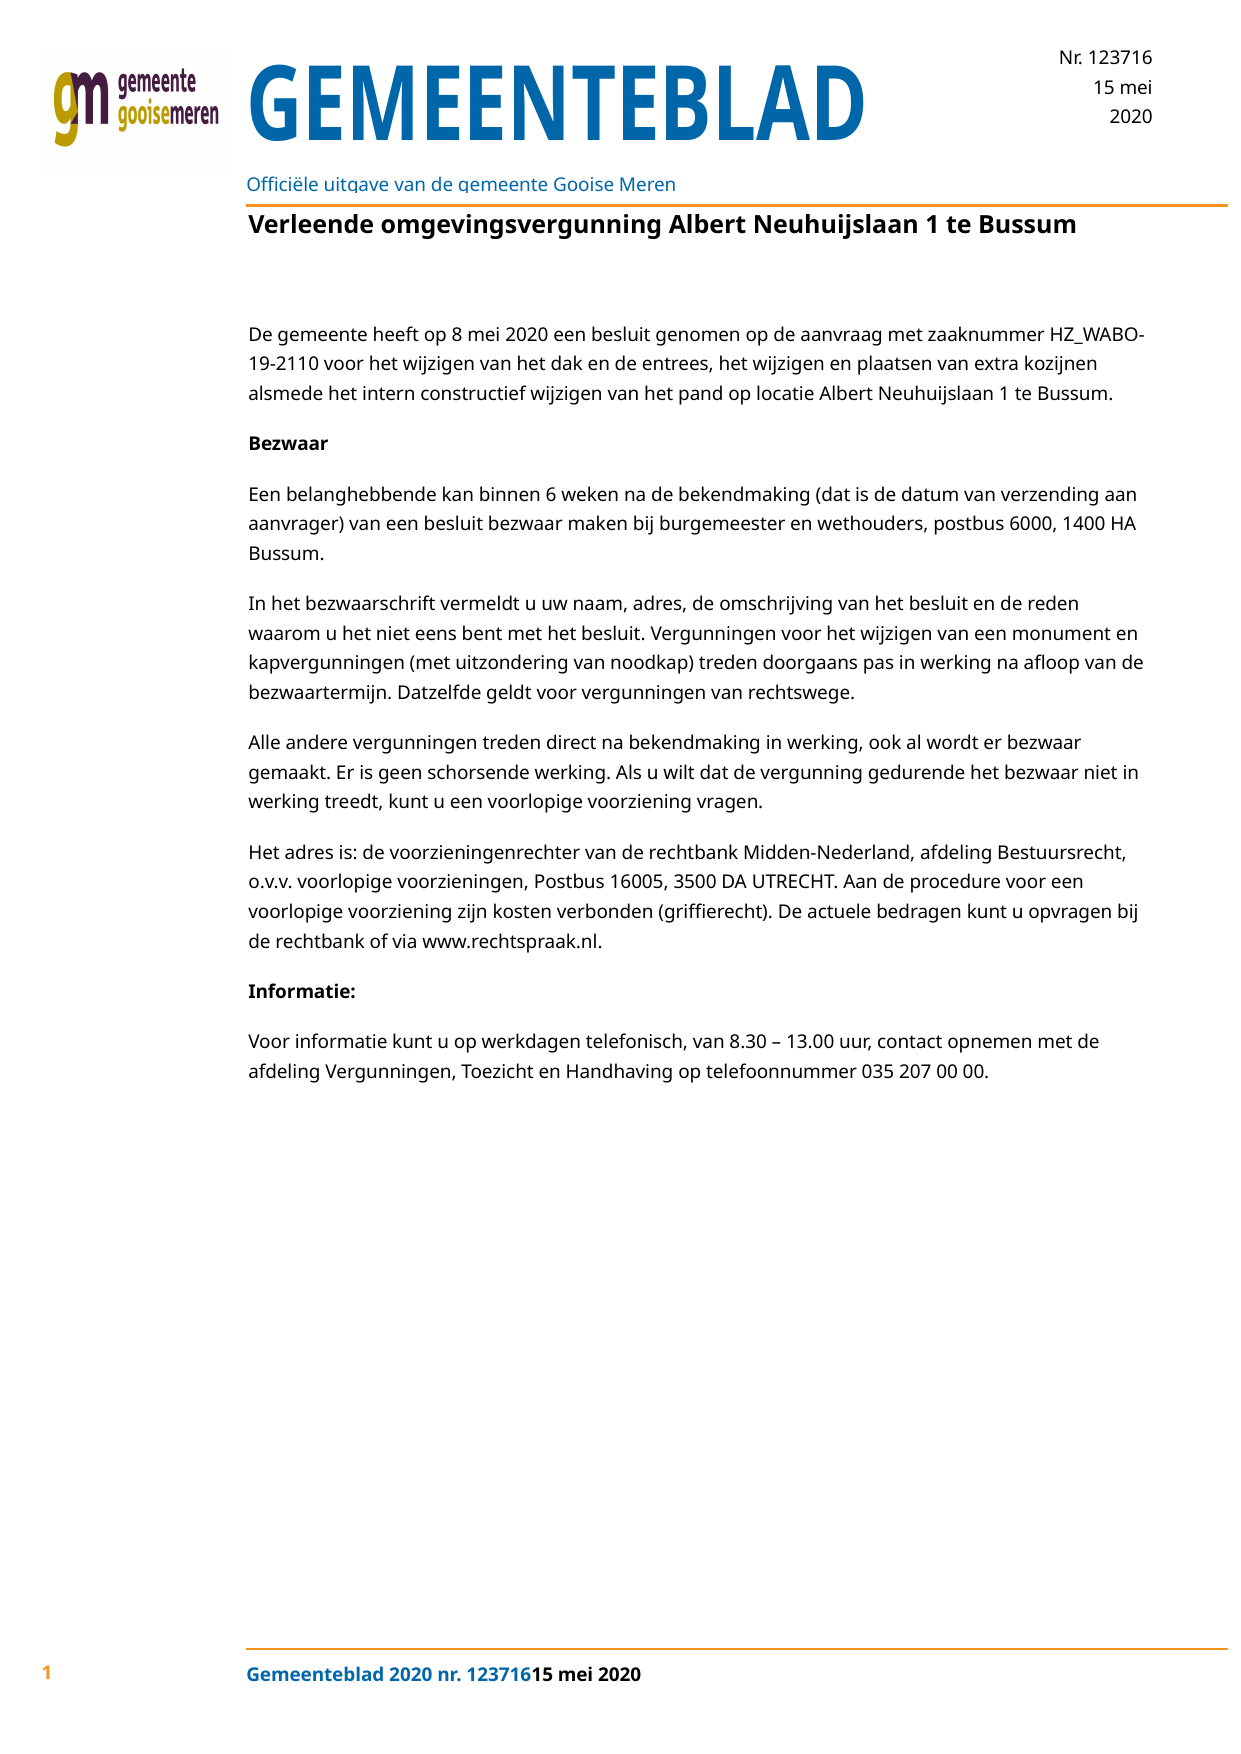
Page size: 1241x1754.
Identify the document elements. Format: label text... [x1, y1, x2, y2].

text Voor informatie kunt u op werkdagen telefonisch, van 8.30 – 13.00 uur, contact opnemen met de afdeling Vergunningen, Toezicht en Handhaving op telefoonnummer 035 207 00 00. [248, 1029, 1152, 1084]
text De gemeente heeft op 8 mei 2020 een besluit genomen op de aanvraag met zaaknummer HZ_WABO-19-2110 voor het wijzigen van het dak en de entrees, het wijzigen en plaatsen van extra kozijnen alsmede het intern constructief wijzigen van het pand op locatie Albert Neuhuijslaan 1 te Bussum. [248, 321, 1152, 406]
text Bezwaar [248, 430, 1152, 456]
text Informatie: [248, 978, 1152, 1004]
picture [41, 47, 231, 172]
text In het bezwaarschrift vermeldt u uw naam, adres, de omschrijving van het besluit en de reden waarom u het niet eens bent met het besluit. Vergunningen voor het wijzigen van een monument en kapvergunningen (met uitzondering van noodkap) treden doorgaans pas in werking na afloop van de bezwaartermijn. Datzelfde geldt voor vergunningen van rechtswege. [248, 590, 1152, 705]
text Verleende omgevingsvergunning Albert Neuhuijslaan 1 te Bussum [248, 207, 1152, 241]
text Alle andere vergunningen treden direct na bekendmaking in werking, ook al wordt er bezwaar gemaakt. Er is geen schorsende werking. Als u wilt dat de vergunning gedurende het bezwaar niet in werking treedt, kunt u een voorlopige voorziening vragen. [248, 729, 1152, 814]
text Een belanghebbende kan binnen 6 weken na de bekendmaking (dat is de datum van verzending aan aanvrager) van een besluit bezwaar maken bij burgemeester en wethouders, postbus 6000, 1400 HA Bussum. [248, 481, 1152, 566]
text Het adres is: de voorzieningenrechter van de rechtbank Midden-Nederland, afdeling Bestuursrecht, o.v.v. voorlopige voorzieningen, Postbus 16005, 3500 DA UTRECHT. Aan de procedure voor een voorlopige voorziening zijn kosten verbonden (griffierecht). De actuele bedragen kunt u opvragen bij de rechtbank of via www.rechtspraak.nl. [248, 839, 1152, 953]
